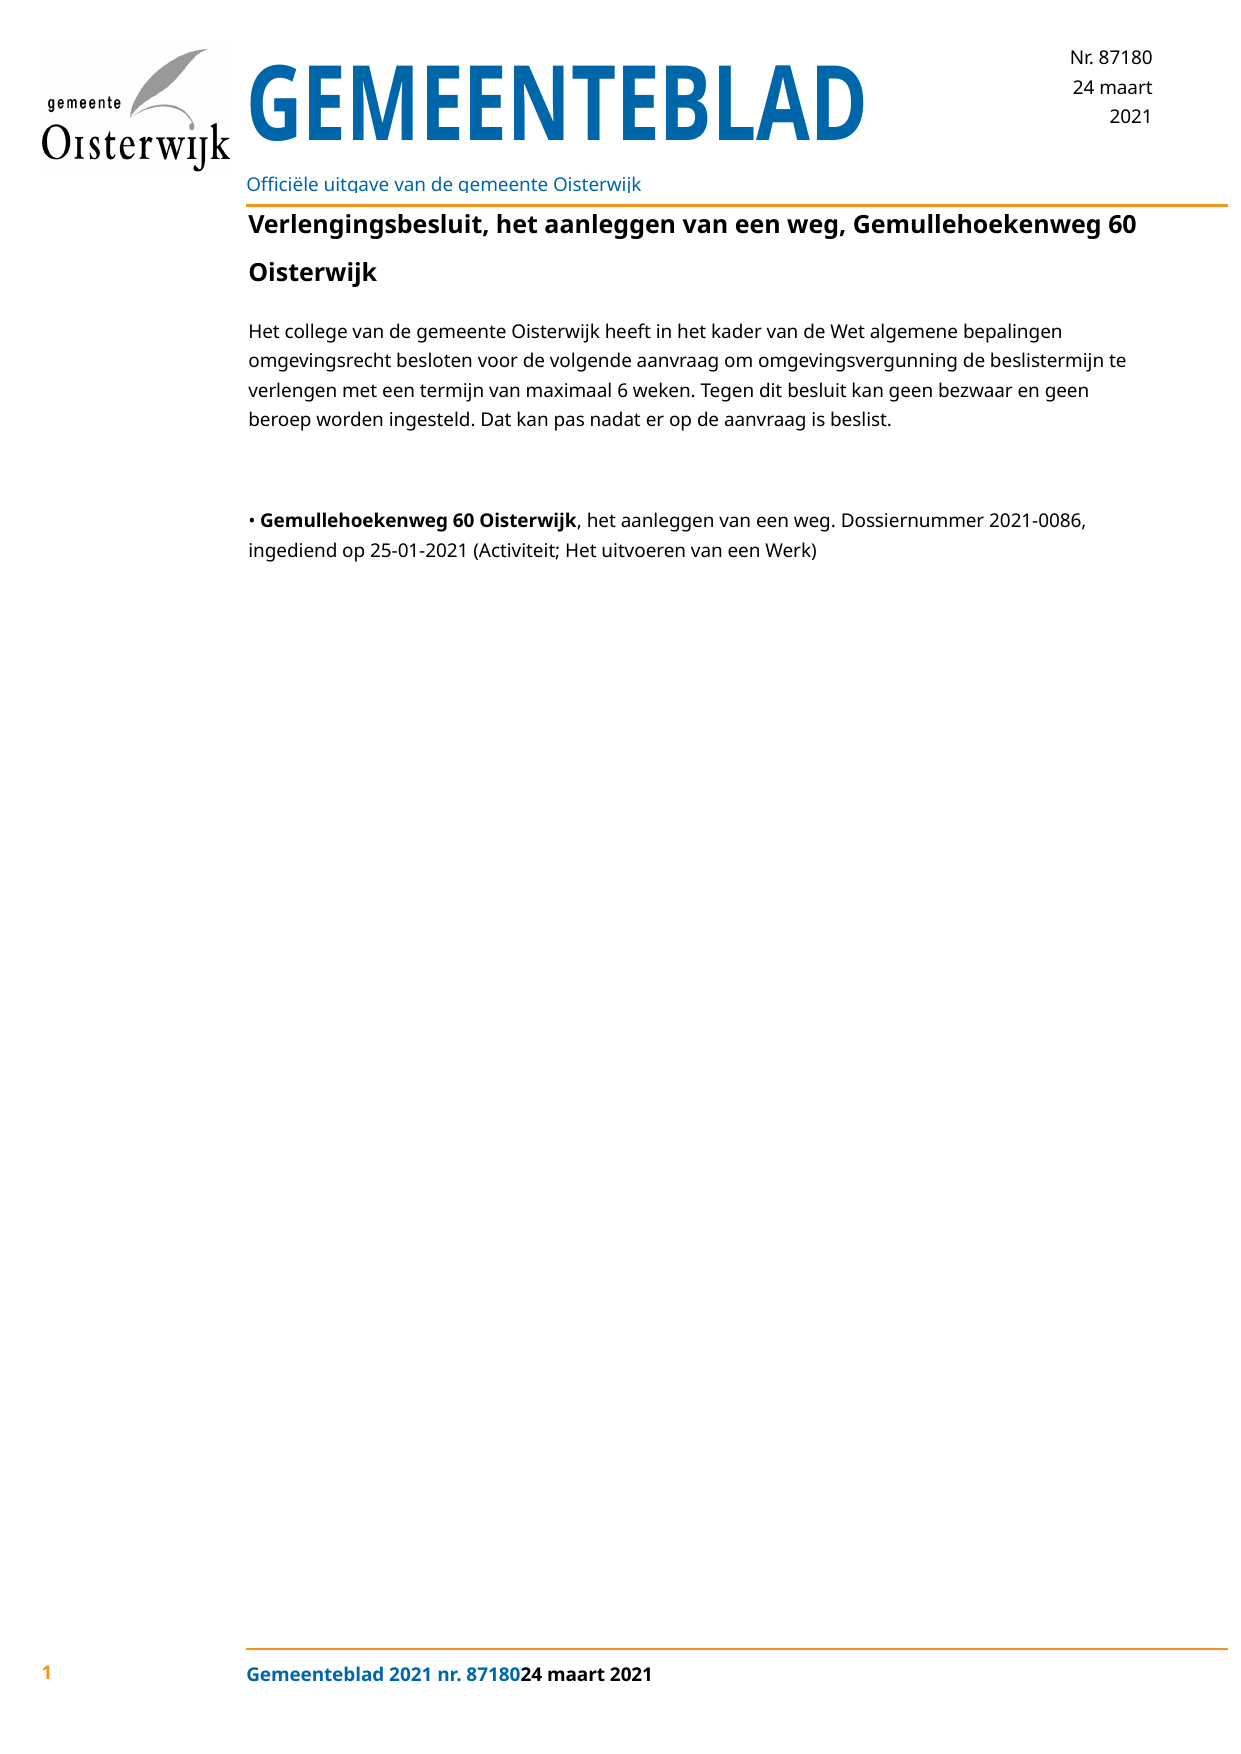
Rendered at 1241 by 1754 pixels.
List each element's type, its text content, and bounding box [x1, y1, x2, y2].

picture [41, 47, 231, 172]
text • Gemullehoekenweg 60 Oisterwijk, het aanleggen van een weg. Dossiernummer 2021-0086, ingediend op 25-01-2021 (Activiteit; Het uitvoeren van een Werk) [248, 507, 1152, 563]
text Het college van de gemeente Oisterwijk heeft in het kader van de Wet algemene bepalingen omgevingsrecht besloten voor de volgende aanvraag om omgevingsvergunning de beslistermijn te verlengen met een termijn van maximaal 6 weken. Tegen dit besluit kan geen bezwaar en geen beroep worden ingesteld. Dat kan pas nadat er op de aanvraag is beslist. [248, 318, 1152, 432]
text Verlengingsbesluit, het aanleggen van een weg, Gemullehoekenweg 60 Oisterwijk [248, 207, 1152, 288]
